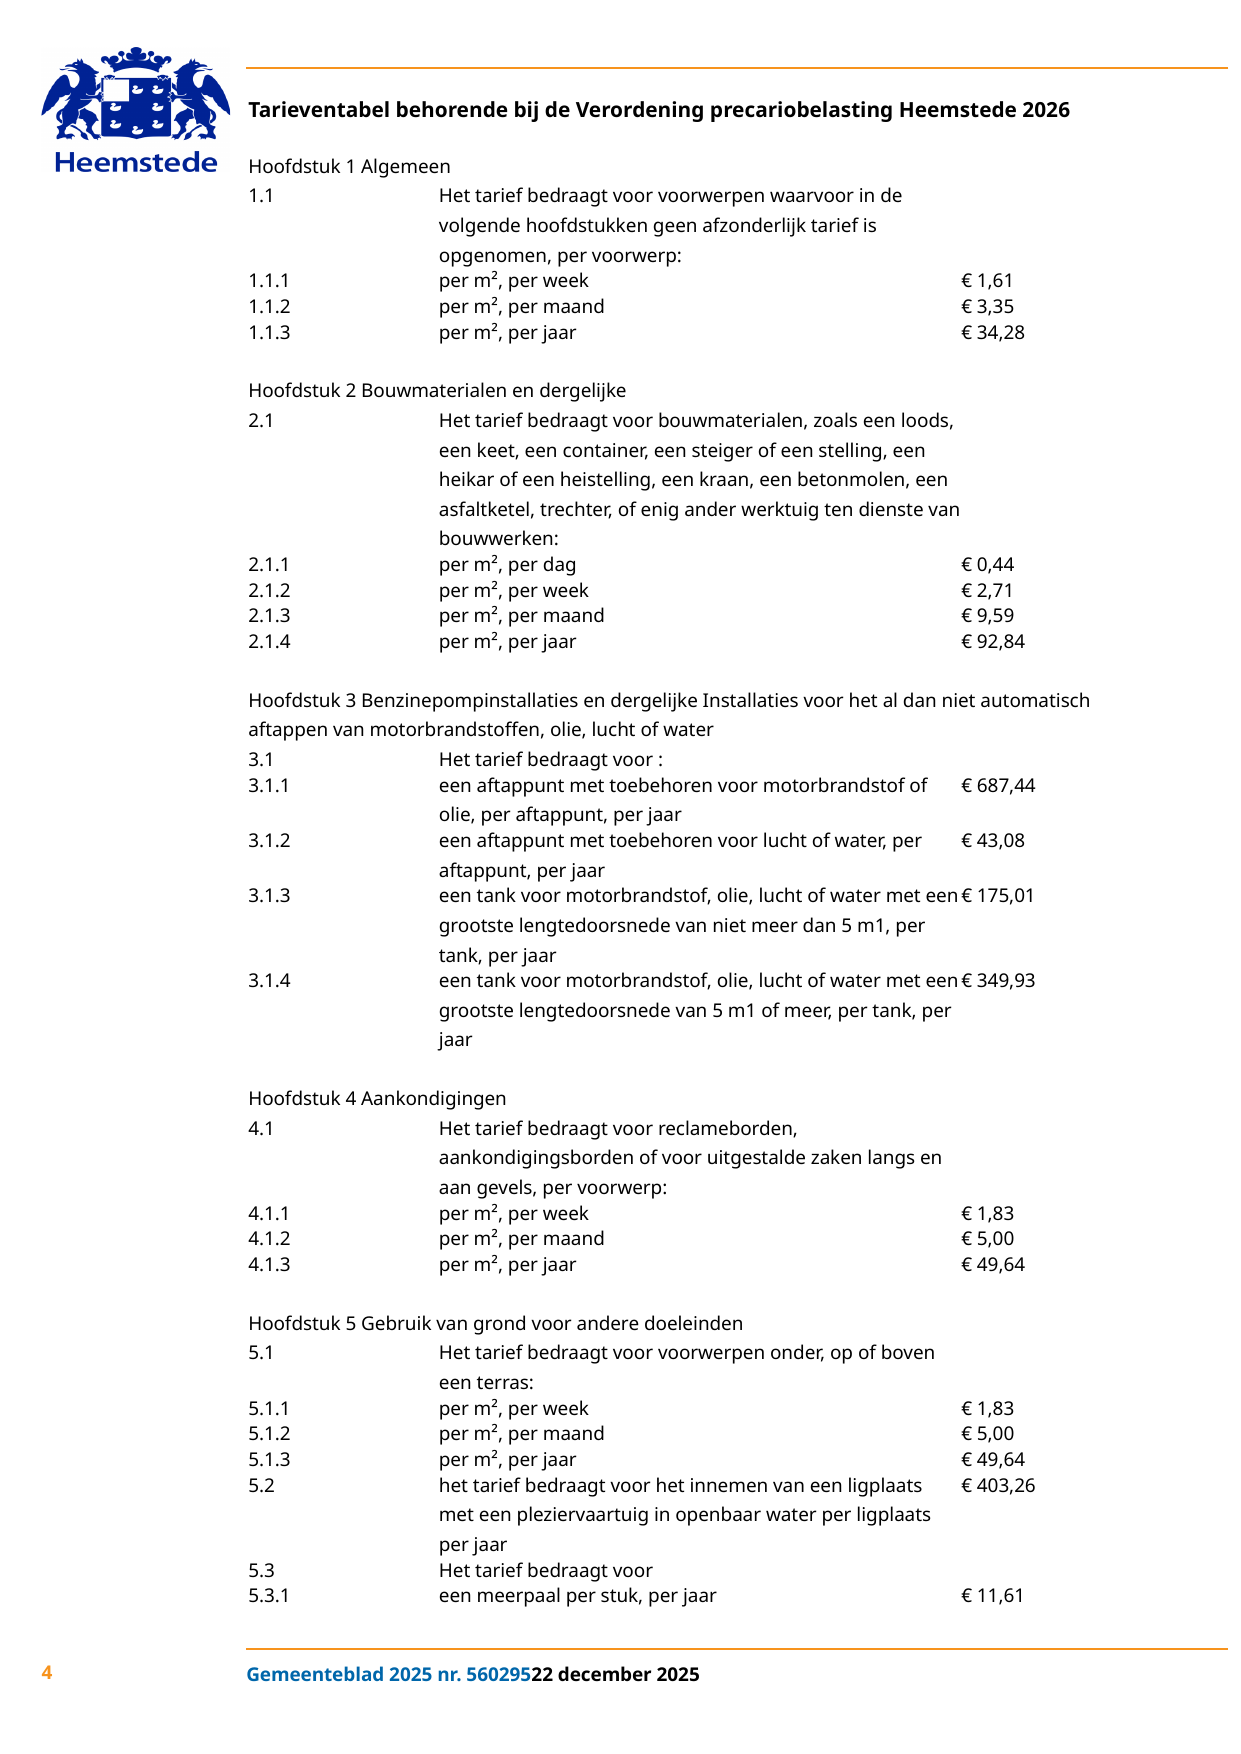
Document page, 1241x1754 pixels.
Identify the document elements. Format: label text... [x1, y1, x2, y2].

table_cell € 5,00 [961, 1226, 1152, 1251]
table_cell per m², per week [439, 577, 961, 603]
table_header 4.1 [248, 1115, 439, 1200]
table_cell € 34,28 [961, 319, 1152, 345]
picture [41, 47, 231, 172]
table_cell € 49,64 [961, 1251, 1152, 1277]
table_cell € 92,84 [961, 629, 1152, 654]
table_cell per m², per week [439, 1395, 961, 1421]
table_header Het tarief bedraagt voor voorwerpen waarvoor in de volgende hoofdstukken geen afzonderlijk tarief is opgenomen, per voorwerp: [439, 183, 961, 267]
text Hoofdstuk 1 Algemeen [248, 153, 1152, 179]
table_cell € 5,00 [961, 1421, 1152, 1446]
table_cell € 2,71 [961, 577, 1152, 603]
table_header 5.1 [248, 1340, 439, 1395]
table_header 2.1 [248, 407, 439, 551]
table_cell € 349,93 [961, 968, 1152, 1052]
table_cell 2.1.4 [248, 629, 439, 654]
table_cell een aftappunt met toebehoren voor lucht of water, per aftappunt, per jaar [439, 827, 961, 883]
table_cell € 1,83 [961, 1395, 1152, 1421]
table_cell 5.2 [248, 1472, 439, 1557]
table_cell € 1,61 [961, 268, 1152, 293]
table_cell per m², per week [439, 1200, 961, 1226]
text Tarieventabel behorende bij de Verordening precariobelasting Heemstede 2026 [248, 95, 1152, 123]
table_cell 4.1.3 [248, 1251, 439, 1277]
table_header [961, 1340, 1152, 1395]
table_cell 3.1.4 [248, 968, 439, 1052]
table_cell € 687,44 [961, 772, 1152, 827]
table_cell een meerpaal per stuk, per jaar [439, 1583, 961, 1608]
table_cell per m², per jaar [439, 1251, 961, 1277]
table_cell € 3,35 [961, 293, 1152, 319]
table_cell het tarief bedraagt voor het innemen van een ligplaats met een pleziervaartuig in openbaar water per ligplaats per jaar [439, 1472, 961, 1557]
table_cell 5.3 [248, 1557, 439, 1583]
table_cell per m², per maand [439, 293, 961, 319]
table_cell per m², per dag [439, 551, 961, 577]
table_cell 5.3.1 [248, 1583, 439, 1608]
table_cell per m², per jaar [439, 629, 961, 654]
table_cell 1.1.3 [248, 319, 439, 345]
table_header [961, 1115, 1152, 1200]
table_header 1.1 [248, 183, 439, 267]
table_cell 2.1.1 [248, 551, 439, 577]
text Hoofdstuk 5 Gebruik van grond voor andere doeleinden [248, 1310, 1152, 1336]
table_cell 3.1.3 [248, 883, 439, 967]
text Hoofdstuk 3 Benzinepompinstallaties en dergelijke Installaties voor het al dan niet automatisch aftappen van motorbrandstoffen, olie, lucht of water [248, 687, 1152, 742]
table_cell 1.1.1 [248, 268, 439, 293]
text Hoofdstuk 4 Aankondigingen [248, 1085, 1152, 1111]
table_cell € 1,83 [961, 1200, 1152, 1226]
table_header 3.1 [248, 746, 439, 772]
table_cell € 0,44 [961, 551, 1152, 577]
text Hoofdstuk 2 Bouwmaterialen en dergelijke [248, 377, 1152, 403]
table_cell per m², per week [439, 268, 961, 293]
table_cell per m², per maand [439, 603, 961, 628]
table_cell een tank voor motorbrandstof, olie, lucht of water met een grootste lengtedoorsnede van 5 m1 of meer, per tank, per jaar [439, 968, 961, 1052]
table_cell een aftappunt met toebehoren voor motorbrandstof of olie, per aftappunt, per jaar [439, 772, 961, 827]
table_cell per m², per jaar [439, 319, 961, 345]
table_cell 3.1.2 [248, 827, 439, 883]
table_cell 2.1.3 [248, 603, 439, 628]
table_cell een tank voor motorbrandstof, olie, lucht of water met een grootste lengtedoorsnede van niet meer dan 5 m1, per tank, per jaar [439, 883, 961, 967]
table_cell 4.1.1 [248, 1200, 439, 1226]
table_cell 5.1.3 [248, 1446, 439, 1472]
table_cell per m², per maand [439, 1421, 961, 1446]
table_cell 1.1.2 [248, 293, 439, 319]
table_cell [961, 1557, 1152, 1583]
table_cell per m², per jaar [439, 1446, 961, 1472]
table_cell 3.1.1 [248, 772, 439, 827]
table_header Het tarief bedraagt voor : [439, 746, 961, 772]
table_cell per m², per maand [439, 1226, 961, 1251]
table_header [961, 407, 1152, 551]
table_cell € 403,26 [961, 1472, 1152, 1557]
table_cell € 175,01 [961, 883, 1152, 967]
table_cell € 43,08 [961, 827, 1152, 883]
table_cell 5.1.2 [248, 1421, 439, 1446]
table_header Het tarief bedraagt voor bouwmaterialen, zoals een loods, een keet, een container, een steiger of een stelling, een heikar of een heistelling, een kraan, een betonmolen, een asfaltketel, trechter, of enig ander werktuig ten dienste van bouwwerken: [439, 407, 961, 551]
table_cell € 49,64 [961, 1446, 1152, 1472]
table_header [961, 746, 1152, 772]
table_header [961, 183, 1152, 267]
table_header Het tarief bedraagt voor reclameborden, aankondigingsborden of voor uitgestalde zaken langs en aan gevels, per voorwerp: [439, 1115, 961, 1200]
table_cell € 11,61 [961, 1583, 1152, 1608]
table_cell 2.1.2 [248, 577, 439, 603]
table_cell Het tarief bedraagt voor [439, 1557, 961, 1583]
table_cell 4.1.2 [248, 1226, 439, 1251]
table_header Het tarief bedraagt voor voorwerpen onder, op of boven een terras: [439, 1340, 961, 1395]
table_cell € 9,59 [961, 603, 1152, 628]
table_cell 5.1.1 [248, 1395, 439, 1421]
